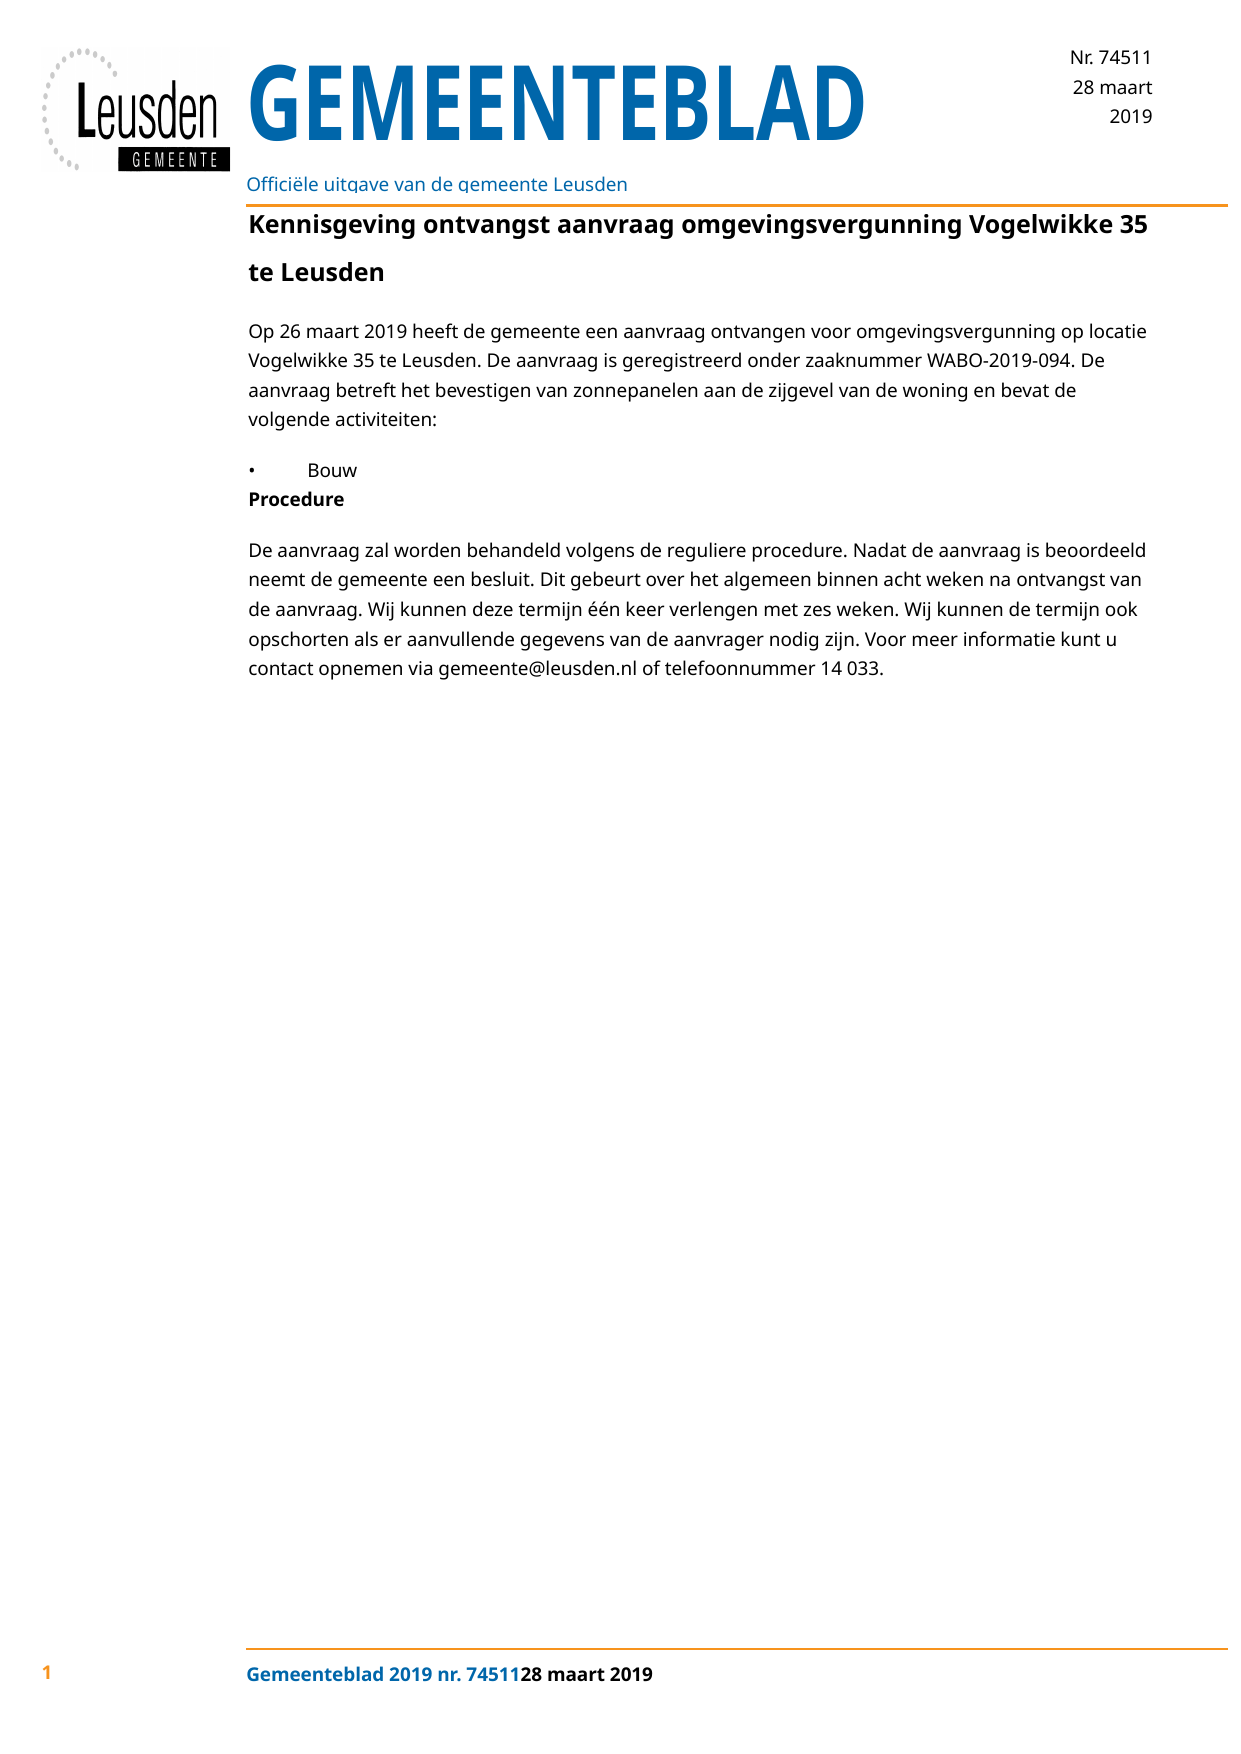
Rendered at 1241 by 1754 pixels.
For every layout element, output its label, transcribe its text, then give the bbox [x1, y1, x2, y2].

picture [41, 47, 231, 172]
text De aanvraag zal worden behandeld volgens de reguliere procedure. Nadat de aanvraag is beoordeeld neemt de gemeente een besluit. Dit gebeurt over het algemeen binnen acht weken na ontvangst van de aanvraag. Wij kunnen deze termijn één keer verlengen met zes weken. Wij kunnen de termijn ook opschorten als er aanvullende gegevens van de aanvrager nodig zijn. Voor meer informatie kunt u contact opnemen via gemeente@leusden.nl of telefoonnummer 14 033. [248, 537, 1152, 681]
text Op 26 maart 2019 heeft de gemeente een aanvraag ontvangen voor omgevingsvergunning op locatie Vogelwikke 35 te Leusden. De aanvraag is geregistreerd onder zaaknummer WABO-2019-094. De aanvraag betreft het bevestigen van zonnepanelen aan de zijgevel van de woning en bevat de volgende activiteiten: [248, 318, 1152, 432]
list Bouw [248, 457, 1152, 483]
text Procedure [248, 487, 1152, 512]
text Kennisgeving ontvangst aanvraag omgevingsvergunning Vogelwikke 35 te Leusden [248, 207, 1152, 288]
